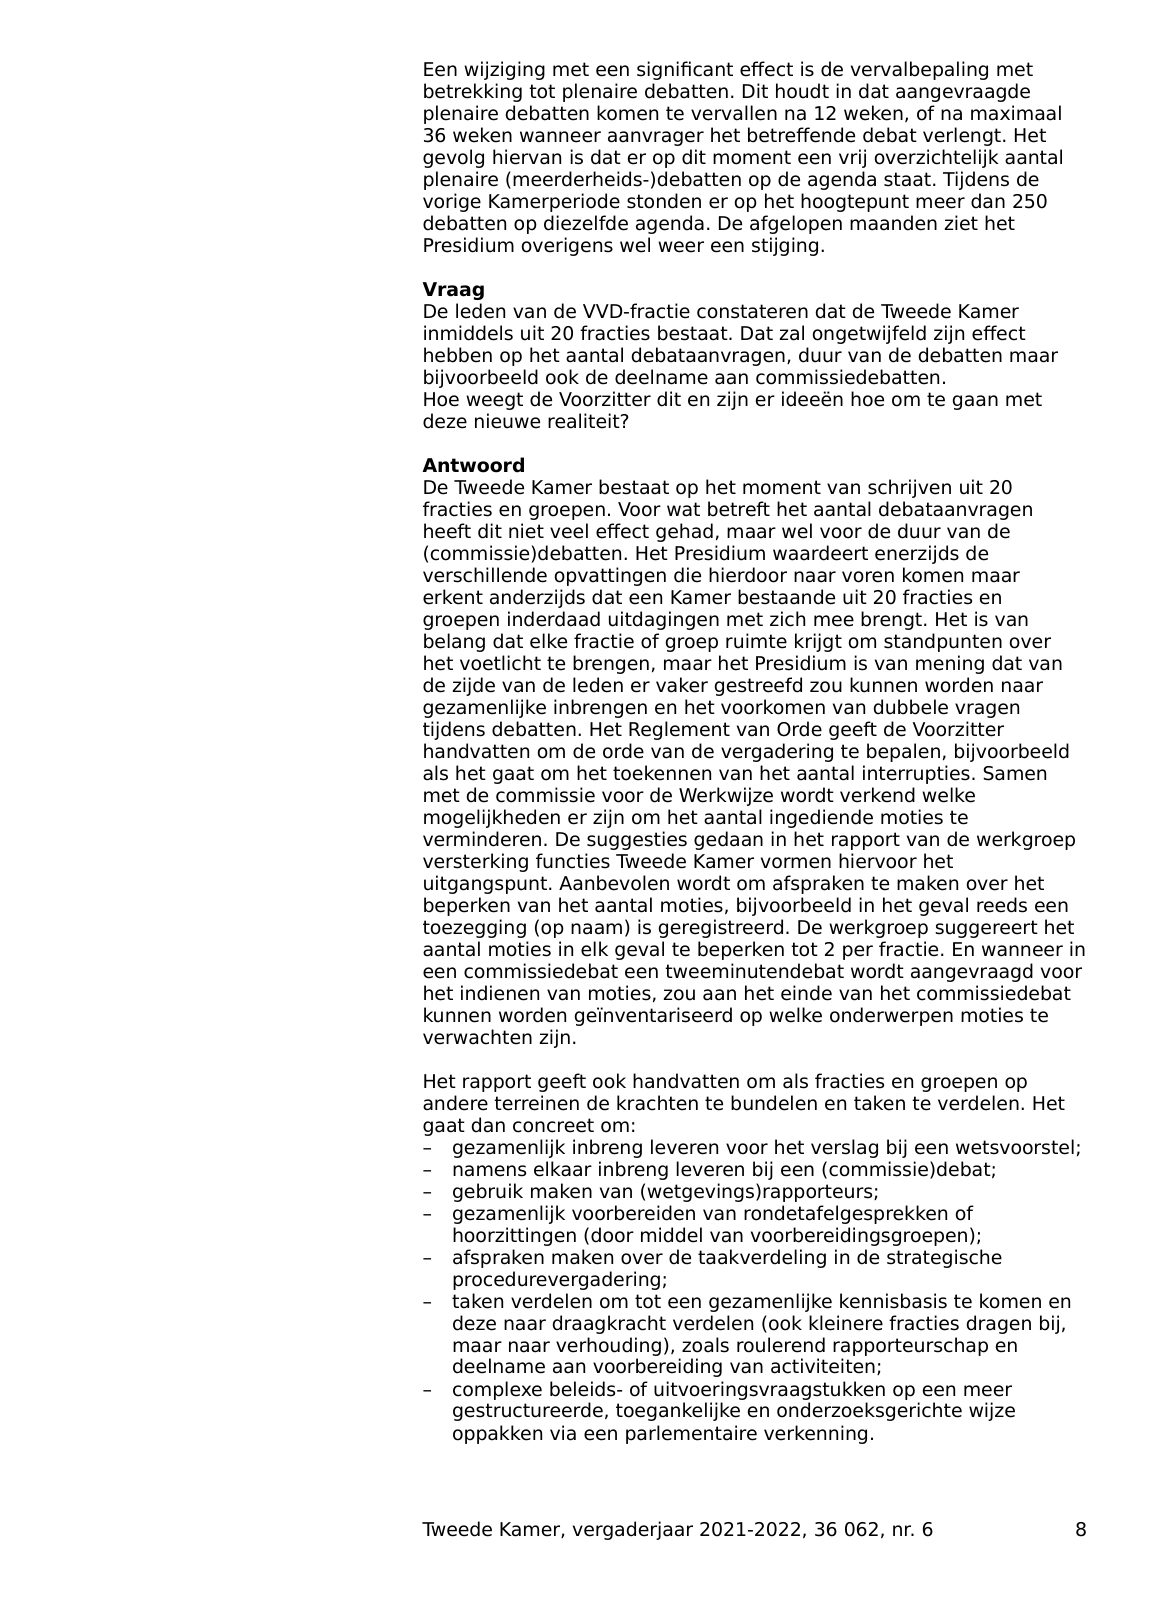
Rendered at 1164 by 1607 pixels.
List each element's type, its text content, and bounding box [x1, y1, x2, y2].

text Hoe weegt de Voorzitter dit en zijn er ideeën hoe om te gaan met deze nieuwe realiteit? [422, 389, 1087, 433]
text De Tweede Kamer bestaat op het moment van schrijven uit 20 fracties en groepen. Voor wat betreft het aantal debataanvragen heeft dit niet veel effect gehad, maar wel voor de duur van de (commissie)debatten. Het Presidium waardeert enerzijds de verschillende opvattingen die hierdoor naar voren komen maar erkent anderzijds dat een Kamer bestaande uit 20 fracties en groepen inderdaad uitdagingen met zich mee brengt. Het is van belang dat elke fractie of groep ruimte krijgt om standpunten over het voetlicht te brengen, maar het Presidium is van mening dat van de zijde van de leden er vaker gestreefd zou kunnen worden naar gezamenlijke inbrengen en het voorkomen van dubbele vragen tijdens debatten. Het Reglement van Orde geeft de Voorzitter handvatten om de orde van de vergadering te bepalen, bijvoorbeeld als het gaat om het toekennen van het aantal interrupties. Samen met de commissie voor de Werkwijze wordt verkend welke mogelijkheden er zijn om het aantal ingediende moties te verminderen. De suggesties gedaan in het rapport van de werkgroep versterking functies Tweede Kamer vormen hiervoor het uitgangspunt. Aanbevolen wordt om afspraken te maken over het beperken van het aantal moties, bijvoorbeeld in het geval reeds een toezegging (op naam) is geregistreerd. De werkgroep suggereert het aantal moties in elk geval te beperken tot 2 per fractie. En wanneer in een commissiedebat een tweeminutendebat wordt aangevraagd voor het indienen van moties, zou aan het einde van het commissiedebat kunnen worden geïnventariseerd op welke onderwerpen moties te verwachten zijn. [422, 477, 1087, 1048]
text – gebruik maken van (wetgevings)rapporteurs; [422, 1181, 1087, 1203]
text Een wijziging met een significant effect is de vervalbepaling met betrekking tot plenaire debatten. Dit houdt in dat aangevraagde plenaire debatten komen te vervallen na 12 weken, of na maximaal 36 weken wanneer aanvrager het betreffende debat verlengt. Het gevolg hiervan is dat er op dit moment een vrij overzichtelijk aantal plenaire (meerderheids-)debatten op de agenda staat. Tijdens de vorige Kamerperiode stonden er op het hoogtepunt meer dan 250 debatten op diezelfde agenda. De afgelopen maanden ziet het Presidium overigens wel weer een stijging. [422, 59, 1087, 257]
text Het rapport geeft ook handvatten om als fracties en groepen op andere terreinen de krachten te bundelen en taken te verdelen. Het gaat dan concreet om: [422, 1071, 1087, 1137]
text – gezamenlijk inbreng leveren voor het verslag bij een wetsvoorstel; [422, 1137, 1087, 1159]
text De leden van de VVD-fractie constateren dat de Tweede Kamer inmiddels uit 20 fracties bestaat. Dat zal ongetwijfeld zijn effect hebben op het aantal debataanvragen, duur van de debatten maar bijvoorbeeld ook de deelname aan commissiedebatten. [422, 301, 1087, 389]
text – gezamenlijk voorbereiden van rondetafelgesprekken of hoorzittingen (door middel van voorbereidingsgroepen); [422, 1203, 1087, 1247]
text – namens elkaar inbreng leveren bij een (commissie)debat; [422, 1159, 1087, 1181]
text Vraag [422, 279, 1087, 301]
text – complexe beleids- of uitvoeringsvraagstukken op een meer gestructureerde, toegankelijke en onderzoeksgerichte wijze oppakken via een parlementaire verkenning. [422, 1378, 1087, 1444]
text Antwoord [422, 455, 1087, 477]
text – afspraken maken over de taakverdeling in de strategische procedurevergadering; [422, 1247, 1087, 1291]
text – taken verdelen om tot een gezamenlijke kennisbasis te komen en deze naar draagkracht verdelen (ook kleinere fracties dragen bij, maar naar verhouding), zoals roulerend rapporteurschap en deelname aan voorbereiding van activiteiten; [422, 1291, 1087, 1378]
